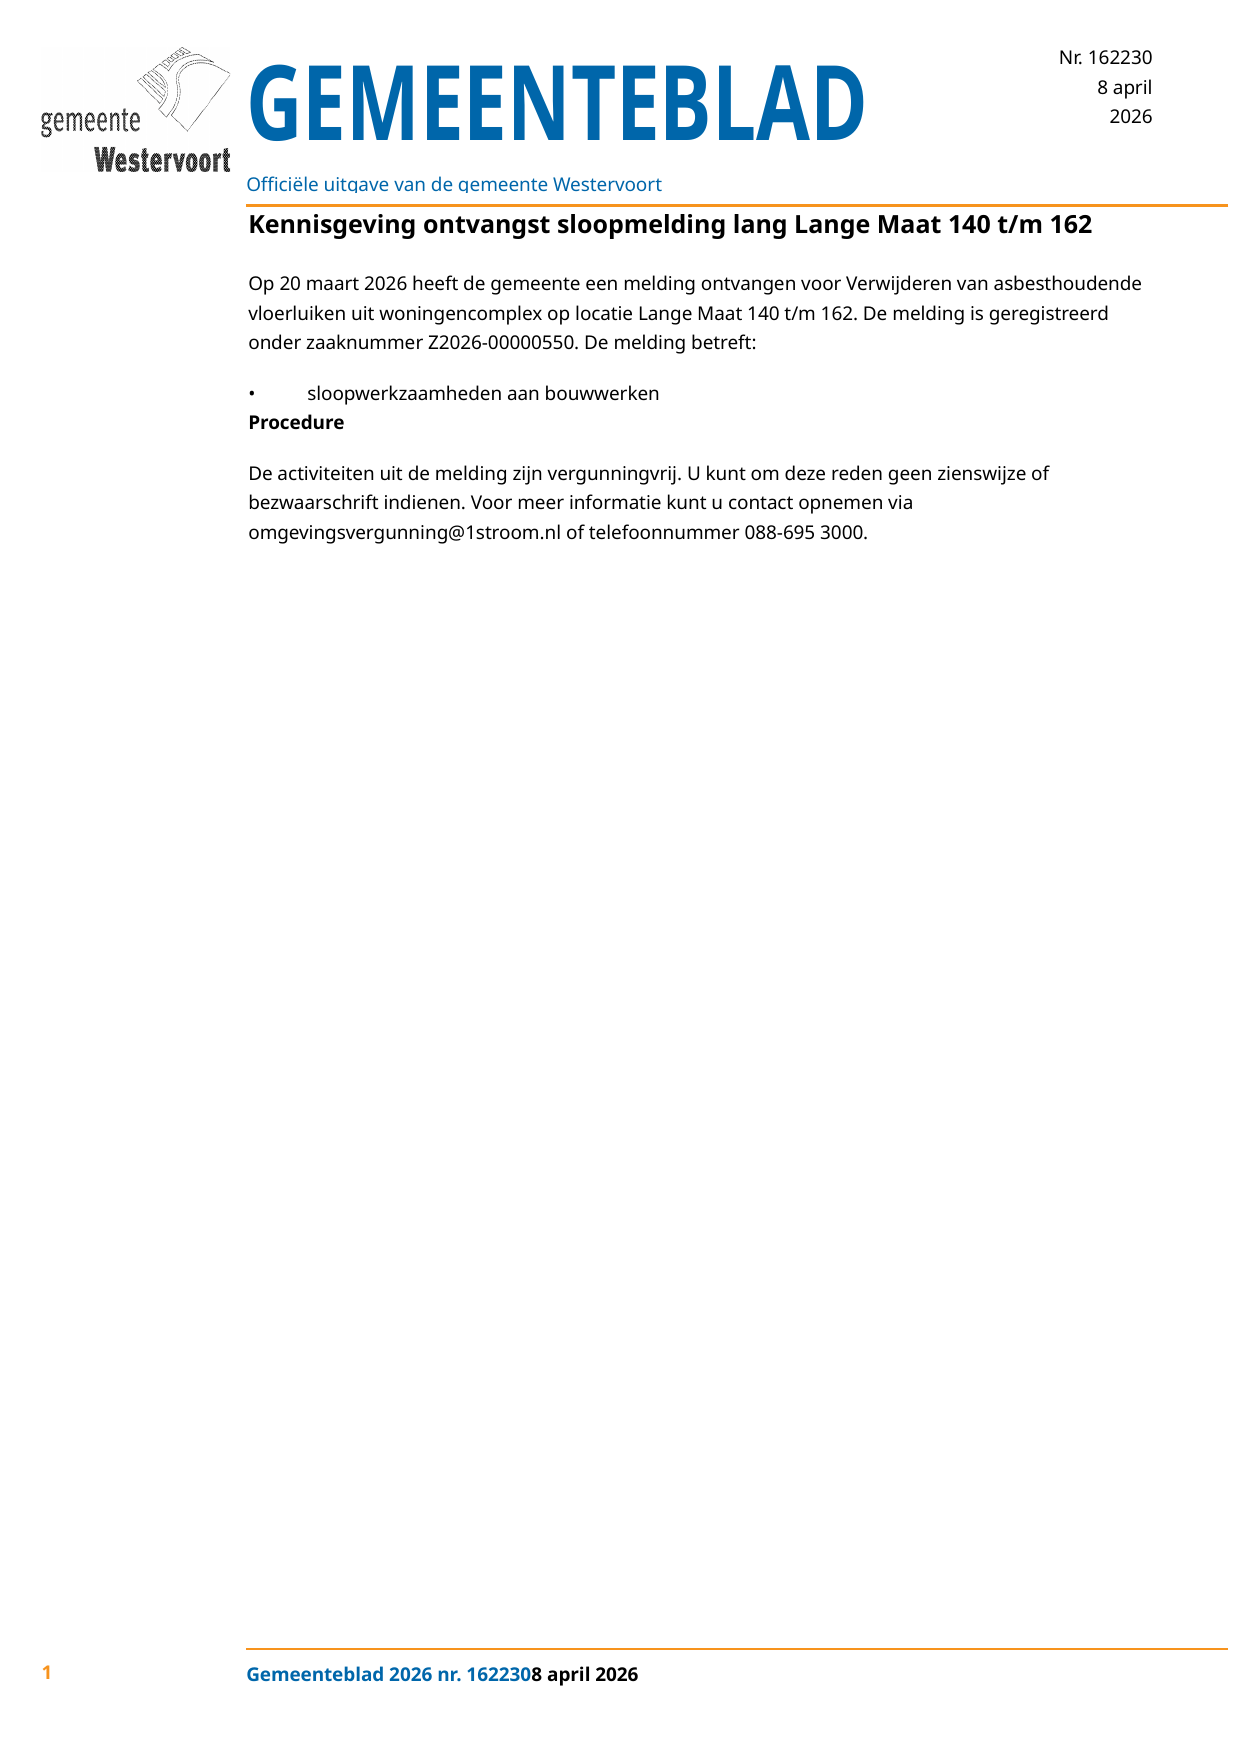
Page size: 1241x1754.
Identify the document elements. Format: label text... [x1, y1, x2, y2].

text Procedure [248, 409, 1152, 435]
list sloopwerkzaamheden aan bouwwerken [248, 380, 1152, 406]
text De activiteiten uit de melding zijn vergunningvrij. U kunt om deze reden geen zienswijze of bezwaarschrift indienen. Voor meer informatie kunt u contact opnemen via omgevingsvergunning@1stroom.nl of telefoonnummer 088-695 3000. [248, 460, 1152, 545]
text Op 20 maart 2026 heeft de gemeente een melding ontvangen voor Verwijderen van asbesthoudende vloerluiken uit woningencomplex op locatie Lange Maat 140 t/m 162. De melding is geregistreerd onder zaaknummer Z2026-00000550. De melding betreft: [248, 270, 1152, 355]
picture [41, 47, 231, 172]
text Kennisgeving ontvangst sloopmelding lang Lange Maat 140 t/m 162 [248, 207, 1152, 241]
